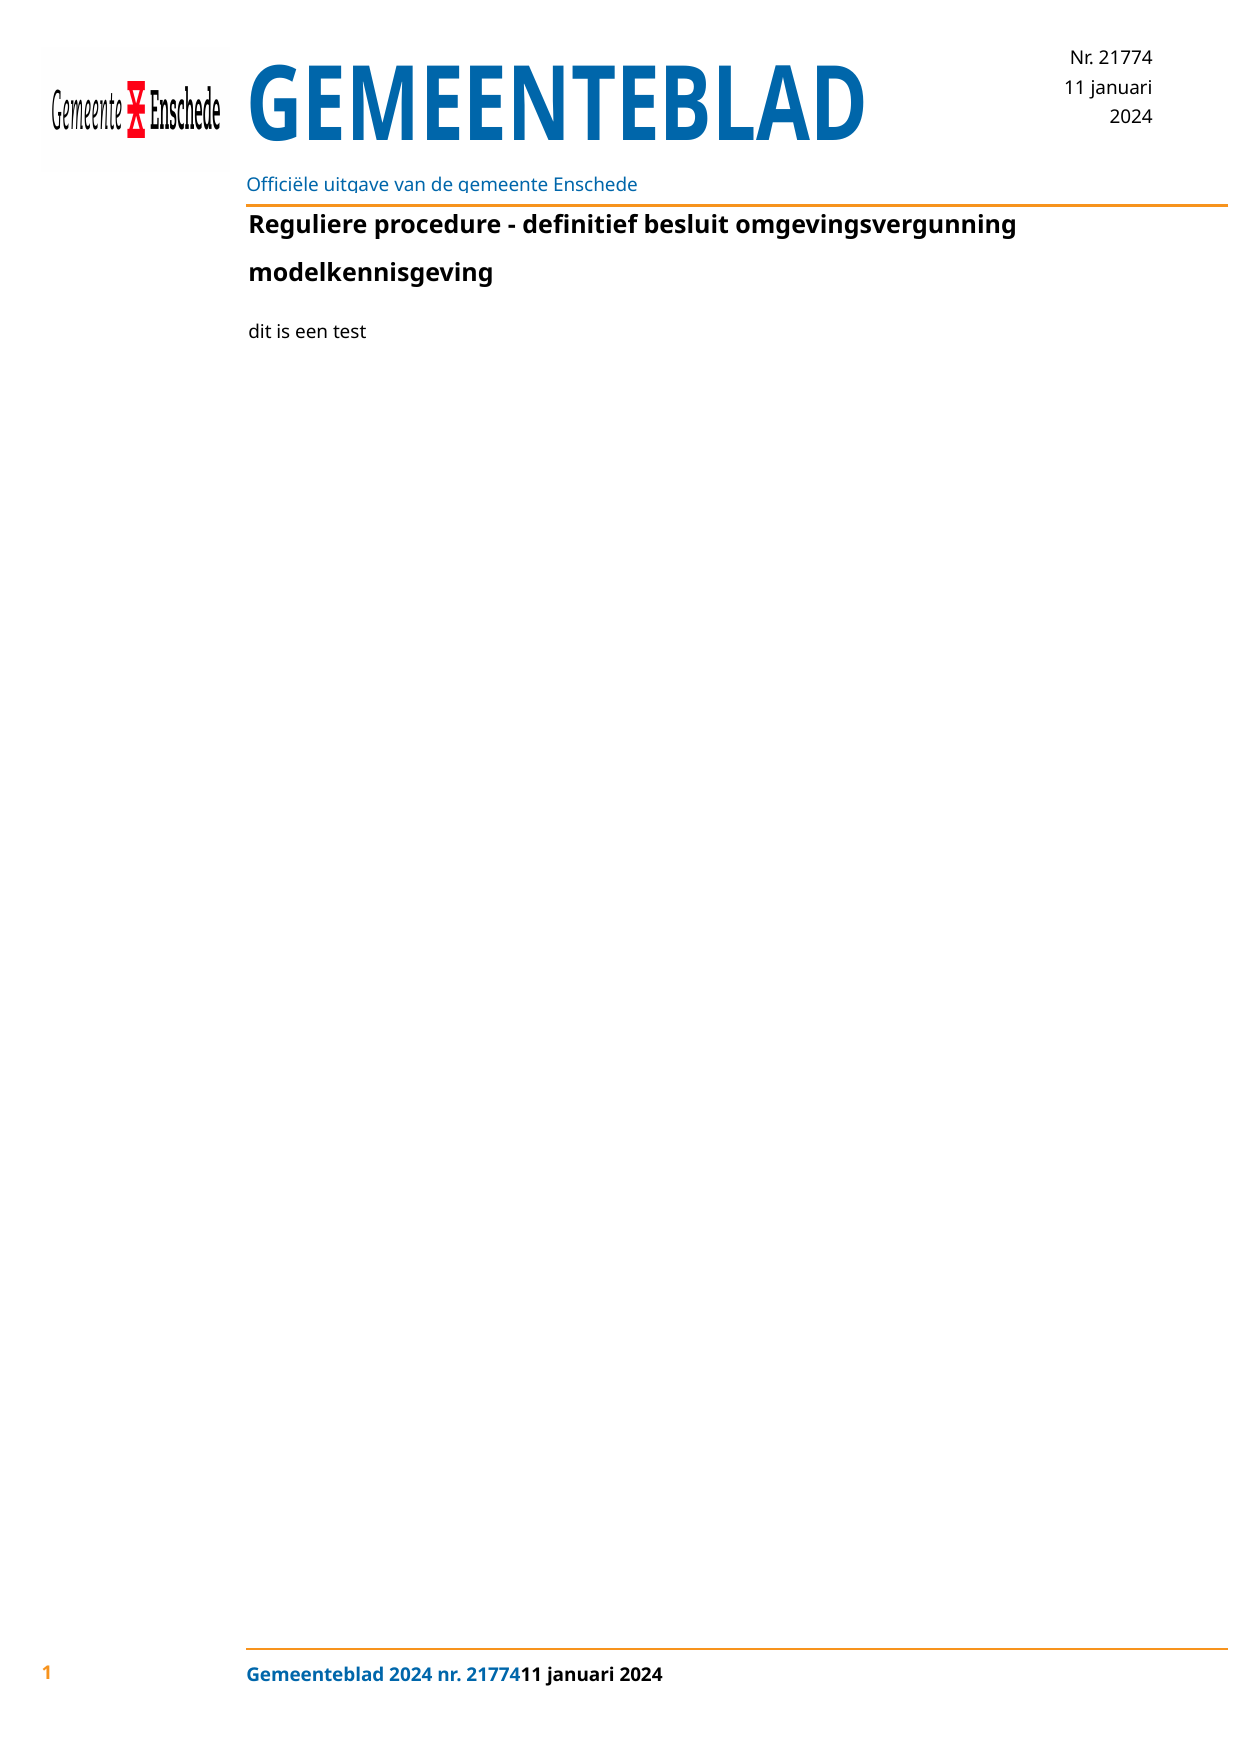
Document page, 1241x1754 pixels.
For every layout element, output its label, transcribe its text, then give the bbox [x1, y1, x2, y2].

text Reguliere procedure - definitief besluit omgevingsvergunning modelkennisgeving [248, 207, 1152, 288]
picture [41, 47, 231, 172]
text dit is een test [248, 318, 1152, 344]
